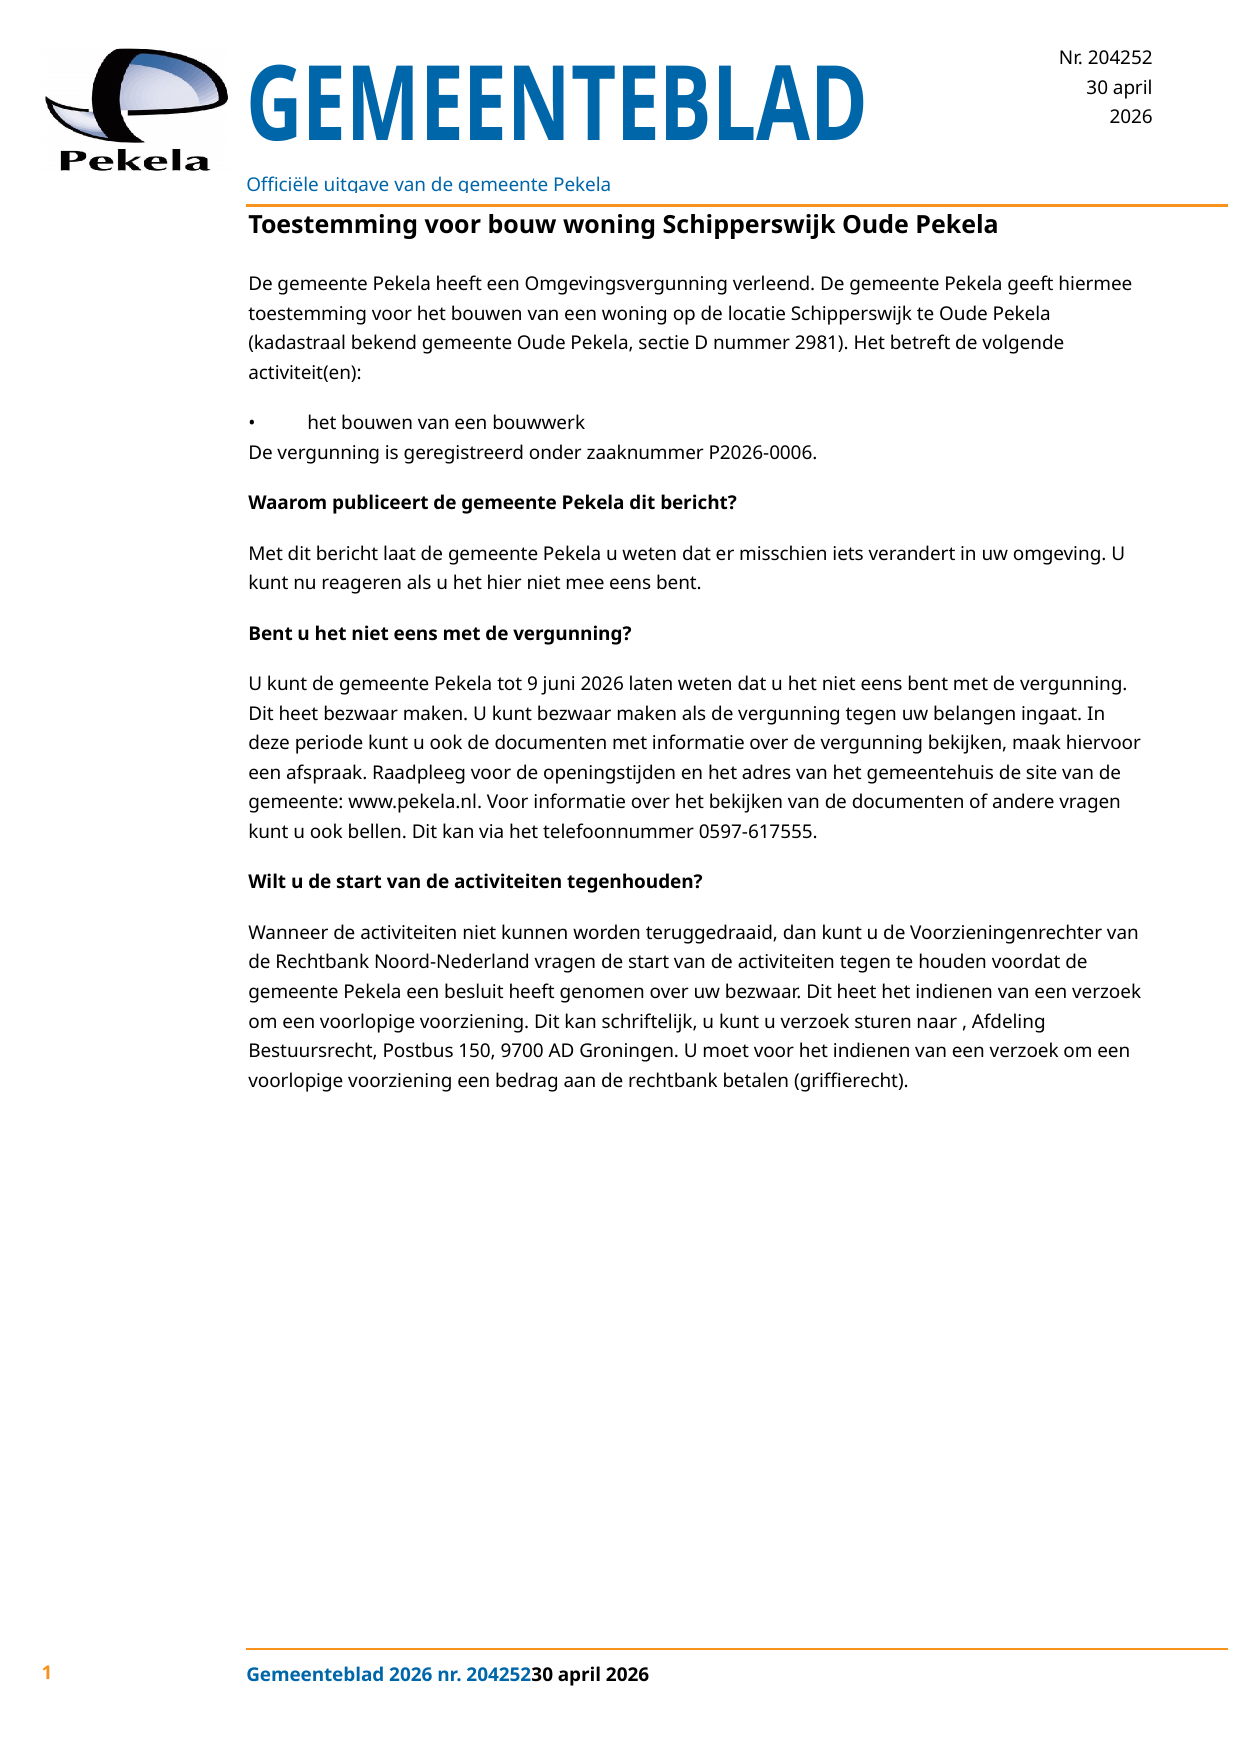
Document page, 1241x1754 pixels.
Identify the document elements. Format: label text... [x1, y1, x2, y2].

text Wilt u de start van de activiteiten tegenhouden? [248, 869, 1152, 894]
text Wanneer de activiteiten niet kunnen worden teruggedraaid, dan kunt u de Voorzieningenrechter van de Rechtbank Noord-Nederland vragen de start van de activiteiten tegen te houden voordat de gemeente Pekela een besluit heeft genomen over uw bezwaar. Dit heet het indienen van een verzoek om een voorlopige voorziening. Dit kan schriftelijk, u kunt u verzoek sturen naar , Afdeling Bestuursrecht, Postbus 150, 9700 AD Groningen. U moet voor het indienen van een verzoek om een voorlopige voorziening een bedrag aan de rechtbank betalen (griffierecht). [248, 919, 1152, 1093]
text Met dit bericht laat de gemeente Pekela u weten dat er misschien iets verandert in uw omgeving. U kunt nu reageren als u het hier niet mee eens bent. [248, 540, 1152, 595]
text Waarom publiceert de gemeente Pekela dit bericht? [248, 489, 1152, 515]
list het bouwen van een bouwwerk [248, 409, 1152, 435]
text Bent u het niet eens met de vergunning? [248, 620, 1152, 646]
text De vergunning is geregistreerd onder zaaknummer P2026-0006. [248, 439, 1152, 465]
text Toestemming voor bouw woning Schipperswijk Oude Pekela [248, 207, 1152, 241]
picture [41, 47, 231, 172]
text De gemeente Pekela heeft een Omgevingsvergunning verleend. De gemeente Pekela geeft hiermee toestemming voor het bouwen van een woning op de locatie Schipperswijk te Oude Pekela (kadastraal bekend gemeente Oude Pekela, sectie D nummer 2981). Het betreft de volgende activiteit(en): [248, 270, 1152, 385]
text U kunt de gemeente Pekela tot 9 juni 2026 laten weten dat u het niet eens bent met de vergunning. Dit heet bezwaar maken. U kunt bezwaar maken als de vergunning tegen uw belangen ingaat. In deze periode kunt u ook de documenten met informatie over de vergunning bekijken, maak hiervoor een afspraak. Raadpleeg voor de openingstijden en het adres van het gemeentehuis de site van de gemeente: www.pekela.nl. Voor informatie over het bekijken van de documenten of andere vragen kunt u ook bellen. Dit kan via het telefoonnummer 0597-617555. [248, 670, 1152, 844]
